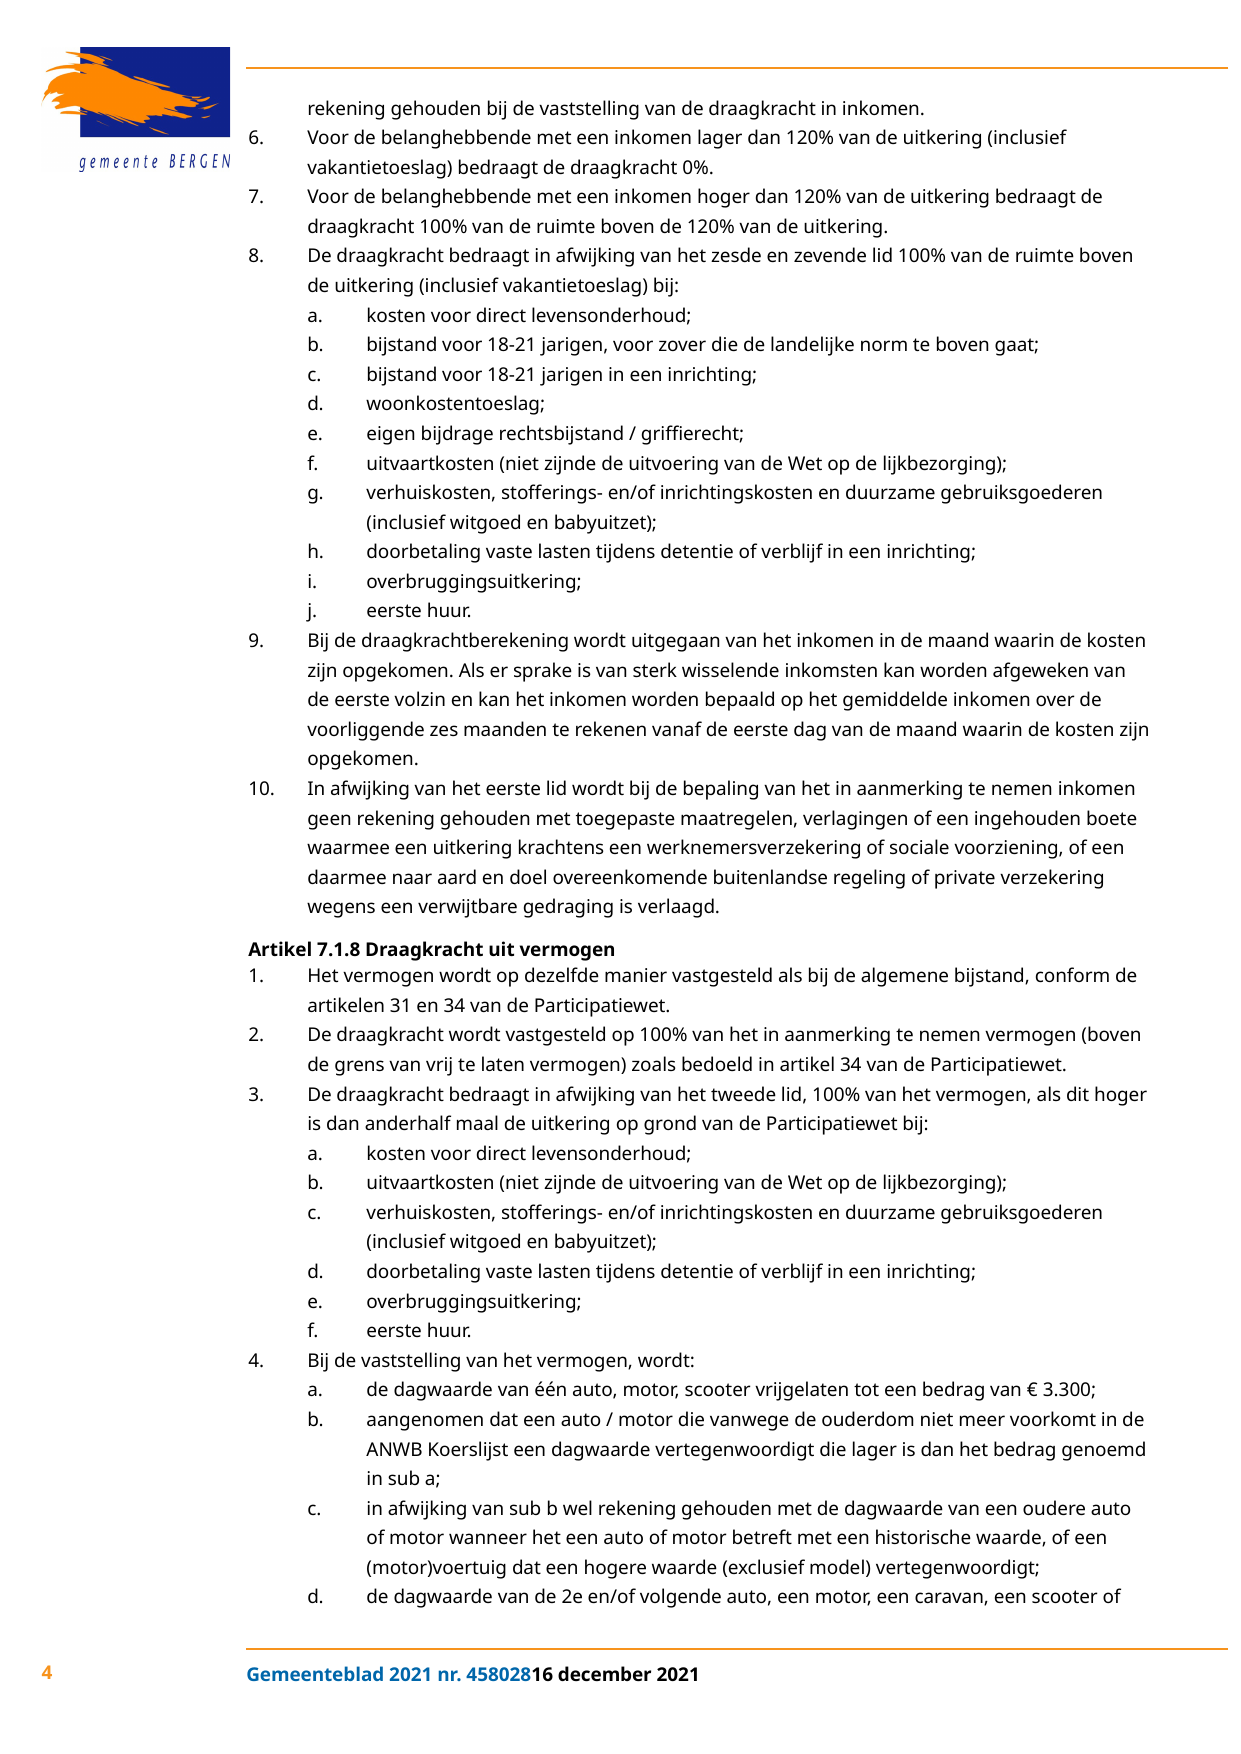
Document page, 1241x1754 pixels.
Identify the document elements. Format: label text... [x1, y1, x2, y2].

list de dagwaarde van de 2e en/of volgende auto, een motor, een caravan, een scooter of [307, 1584, 1152, 1609]
list verhuiskosten, stofferings- en/of inrichtingskosten en duurzame gebruiksgoederen (inclusief witgoed en babyuitzet); [307, 479, 1152, 535]
list doorbetaling vaste lasten tijdens detentie of verblijf in een inrichting; [307, 1258, 1152, 1284]
list eerste huur. [307, 598, 1152, 623]
list overbruggingsuitkering; [307, 1288, 1152, 1313]
list De draagkracht bedraagt in afwijking van het tweede lid, 100% van het vermogen, als dit hoger is dan anderhalf maal de uitkering op grond van de Participatiewet bij: [248, 1081, 1152, 1136]
list bijstand voor 18-21 jarigen, voor zover die de landelijke norm te boven gaat; [307, 331, 1152, 357]
list Bij de draagkrachtberekening wordt uitgegaan van het inkomen in de maand waarin de kosten zijn opgekomen. Als er sprake is van sterk wisselende inkomsten kan worden afgeweken van de eerste volzin en kan het inkomen worden bepaald op het gemiddelde inkomen over de voorliggende zes maanden te rekenen vanaf de eerste dag van de maand waarin de kosten zijn opgekomen. [248, 627, 1152, 771]
list kosten voor direct levensonderhoud; [307, 302, 1152, 328]
list woonkostentoeslag; [307, 391, 1152, 416]
list De draagkracht bedraagt in afwijking van het zesde en zevende lid 100% van de ruimte boven de uitkering (inclusief vakantietoeslag) bij: [248, 243, 1152, 298]
list overbruggingsuitkering; [307, 568, 1152, 594]
list Voor de belanghebbende met een inkomen hoger dan 120% van de uitkering bedraagt de draagkracht 100% van de ruimte boven de 120% van de uitkering. [248, 183, 1152, 239]
picture [41, 47, 231, 172]
list Bij de vaststelling van het vermogen, wordt: [248, 1347, 1152, 1373]
list de dagwaarde van één auto, motor, scooter vrijgelaten tot een bedrag van € 3.300; [307, 1377, 1152, 1402]
list Het vermogen wordt op dezelfde manier vastgesteld als bij de algemene bijstand, conform de artikelen 31 en 34 van de Participatiewet. [248, 962, 1152, 1018]
list uitvaartkosten (niet zijnde de uitvoering van de Wet op de lijkbezorging); [307, 450, 1152, 476]
list uitvaartkosten (niet zijnde de uitvoering van de Wet op de lijkbezorging); [307, 1169, 1152, 1195]
list De draagkracht wordt vastgesteld op 100% van het in aanmerking te nemen vermogen (boven de grens van vrij te laten vermogen) zoals bedoeld in artikel 34 van de Participatiewet. [248, 1022, 1152, 1077]
list In afwijking van het eerste lid wordt bij de bepaling van het in aanmerking te nemen inkomen geen rekening gehouden met toegepaste maatregelen, verlagingen of een ingehouden boete waarmee een uitkering krachtens een werknemersverzekering of sociale voorziening, of een daarmee naar aard en doel overeenkomende buitenlandse regeling of private verzekering wegens een verwijtbare gedraging is verlaagd. [248, 775, 1152, 919]
list in afwijking van sub b wel rekening gehouden met de dagwaarde van een oudere auto of motor wanneer het een auto of motor betreft met een historische waarde, of een (motor)voertuig dat een hogere waarde (exclusief model) vertegenwoordigt; [307, 1495, 1152, 1580]
list rekening gehouden bij de vaststelling van de draagkracht in inkomen. [248, 95, 1152, 121]
list Voor de belanghebbende met een inkomen lager dan 120% van de uitkering (inclusief vakantietoeslag) bedraagt de draagkracht 0%. [248, 124, 1152, 180]
list bijstand voor 18-21 jarigen in een inrichting; [307, 361, 1152, 387]
text Artikel 7.1.8 Draagkracht uit vermogen [248, 937, 1152, 962]
list aangenomen dat een auto / motor die vanwege de ouderdom niet meer voorkomt in de ANWB Koerslijst een dagwaarde vertegenwoordigt die lager is dan het bedrag genoemd in sub a; [307, 1406, 1152, 1491]
list eerste huur. [307, 1317, 1152, 1343]
list eigen bijdrage rechtsbijstand / griffierecht; [307, 420, 1152, 446]
list doorbetaling vaste lasten tijdens detentie of verblijf in een inrichting; [307, 538, 1152, 564]
list kosten voor direct levensonderhoud; [307, 1140, 1152, 1166]
list verhuiskosten, stofferings- en/of inrichtingskosten en duurzame gebruiksgoederen (inclusief witgoed en babyuitzet); [307, 1199, 1152, 1254]
